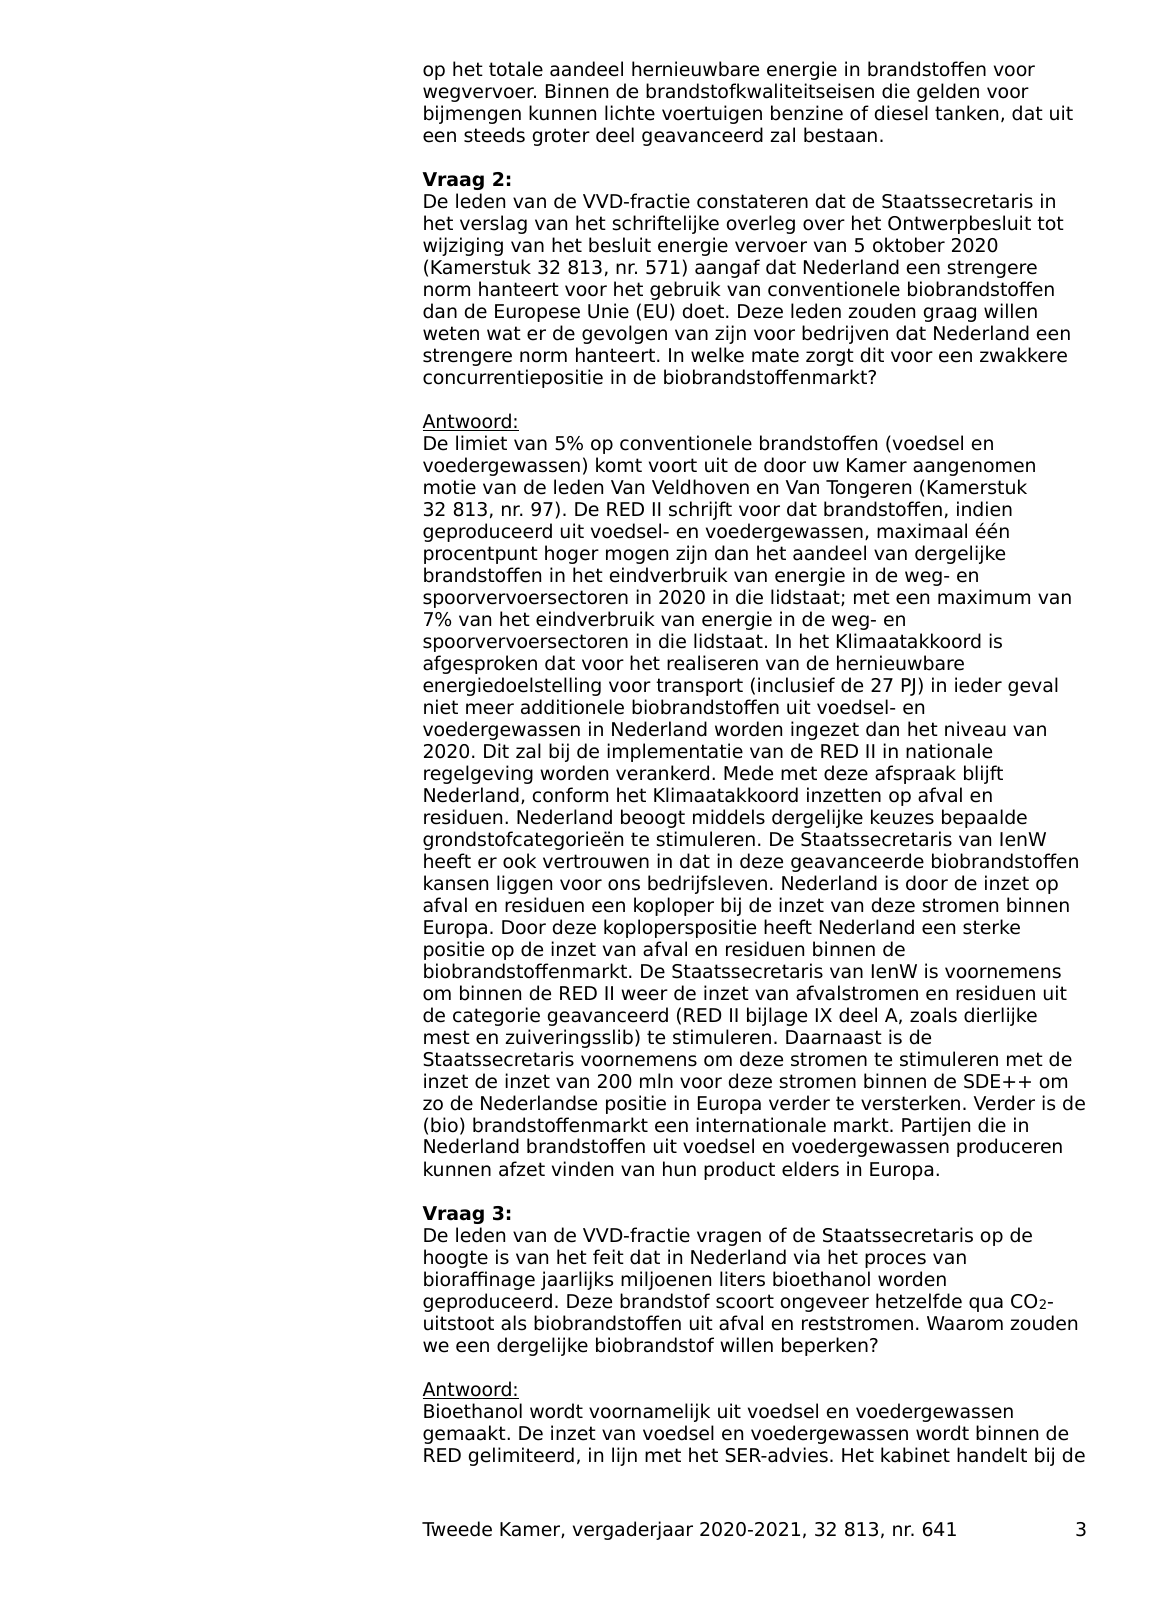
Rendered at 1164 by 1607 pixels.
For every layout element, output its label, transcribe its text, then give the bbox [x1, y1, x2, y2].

text Vraag 2: [422, 169, 1087, 191]
text De leden van de VVD-fractie vragen of de Staatssecretaris op de hoogte is van het feit dat in Nederland via het proces van bioraffinage jaarlijks miljoenen liters bioethanol worden geproduceerd. Deze brandstof scoort ongeveer hetzelfde qua CO2-uitstoot als biobrandstoffen uit afval en reststromen. Waarom zouden we een dergelijke biobrandstof willen beperken? [422, 1224, 1087, 1356]
text Antwoord: [422, 1379, 1087, 1401]
text Vraag 3: [422, 1203, 1087, 1224]
text op het totale aandeel hernieuwbare energie in brandstoffen voor wegvervoer. Binnen de brandstofkwaliteitseisen die gelden voor bijmengen kunnen lichte voertuigen benzine of diesel tanken, dat uit een steeds groter deel geavanceerd zal bestaan. [422, 59, 1087, 147]
text Bioethanol wordt voornamelijk uit voedsel en voedergewassen gemaakt. De inzet van voedsel en voedergewassen wordt binnen de RED gelimiteerd, in lijn met het SER-advies. Het kabinet handelt bij de [422, 1401, 1087, 1467]
text Antwoord: [422, 411, 1087, 433]
text De limiet van 5% op conventionele brandstoffen (voedsel en voedergewassen) komt voort uit de door uw Kamer aangenomen motie van de leden Van Veldhoven en Van Tongeren (Kamerstuk 32 813, nr. 97). De RED II schrijft voor dat brandstoffen, indien geproduceerd uit voedsel- en voedergewassen, maximaal één procentpunt hoger mogen zijn dan het aandeel van dergelijke brandstoffen in het eindverbruik van energie in de weg- en spoorvervoersectoren in 2020 in die lidstaat; met een maximum van 7% van het eindverbruik van energie in de weg- en spoorvervoersectoren in die lidstaat. In het Klimaatakkoord is afgesproken dat voor het realiseren van de hernieuwbare energiedoelstelling voor transport (inclusief de 27 PJ) in ieder geval niet meer additionele biobrandstoffen uit voedsel- en voedergewassen in Nederland worden ingezet dan het niveau van 2020. Dit zal bij de implementatie van de RED II in nationale regelgeving worden verankerd. Mede met deze afspraak blijft Nederland, conform het Klimaatakkoord inzetten op afval en residuen. Nederland beoogt middels dergelijke keuzes bepaalde grondstofcategorieën te stimuleren. De Staatssecretaris van IenW heeft er ook vertrouwen in dat in deze geavanceerde biobrandstoffen kansen liggen voor ons bedrijfsleven. Nederland is door de inzet op afval en residuen een koploper bij de inzet van deze stromen binnen Europa. Door deze koploperspositie heeft Nederland een sterke positie op de inzet van afval en residuen binnen de biobrandstoffenmarkt. De Staatssecretaris van IenW is voornemens om binnen de RED II weer de inzet van afvalstromen en residuen uit de categorie geavanceerd (RED II bijlage IX deel A, zoals dierlijke mest en zuiveringsslib) te stimuleren. Daarnaast is de Staatssecretaris voornemens om deze stromen te stimuleren met de inzet de inzet van 200 mln voor deze stromen binnen de SDE++ om zo de Nederlandse positie in Europa verder te versterken. Verder is de (bio) brandstoffenmarkt een internationale markt. Partijen die in Nederland brandstoffen uit voedsel en voedergewassen produceren kunnen afzet vinden van hun product elders in Europa. [422, 433, 1087, 1180]
text De leden van de VVD-fractie constateren dat de Staatssecretaris in het verslag van het schriftelijke overleg over het Ontwerpbesluit tot wijziging van het besluit energie vervoer van 5 oktober 2020 (Kamerstuk 32 813, nr. 571) aangaf dat Nederland een strengere norm hanteert voor het gebruik van conventionele biobrandstoffen dan de Europese Unie (EU) doet. Deze leden zouden graag willen weten wat er de gevolgen van zijn voor bedrijven dat Nederland een strengere norm hanteert. In welke mate zorgt dit voor een zwakkere concurrentiepositie in de biobrandstoffenmarkt? [422, 191, 1087, 389]
